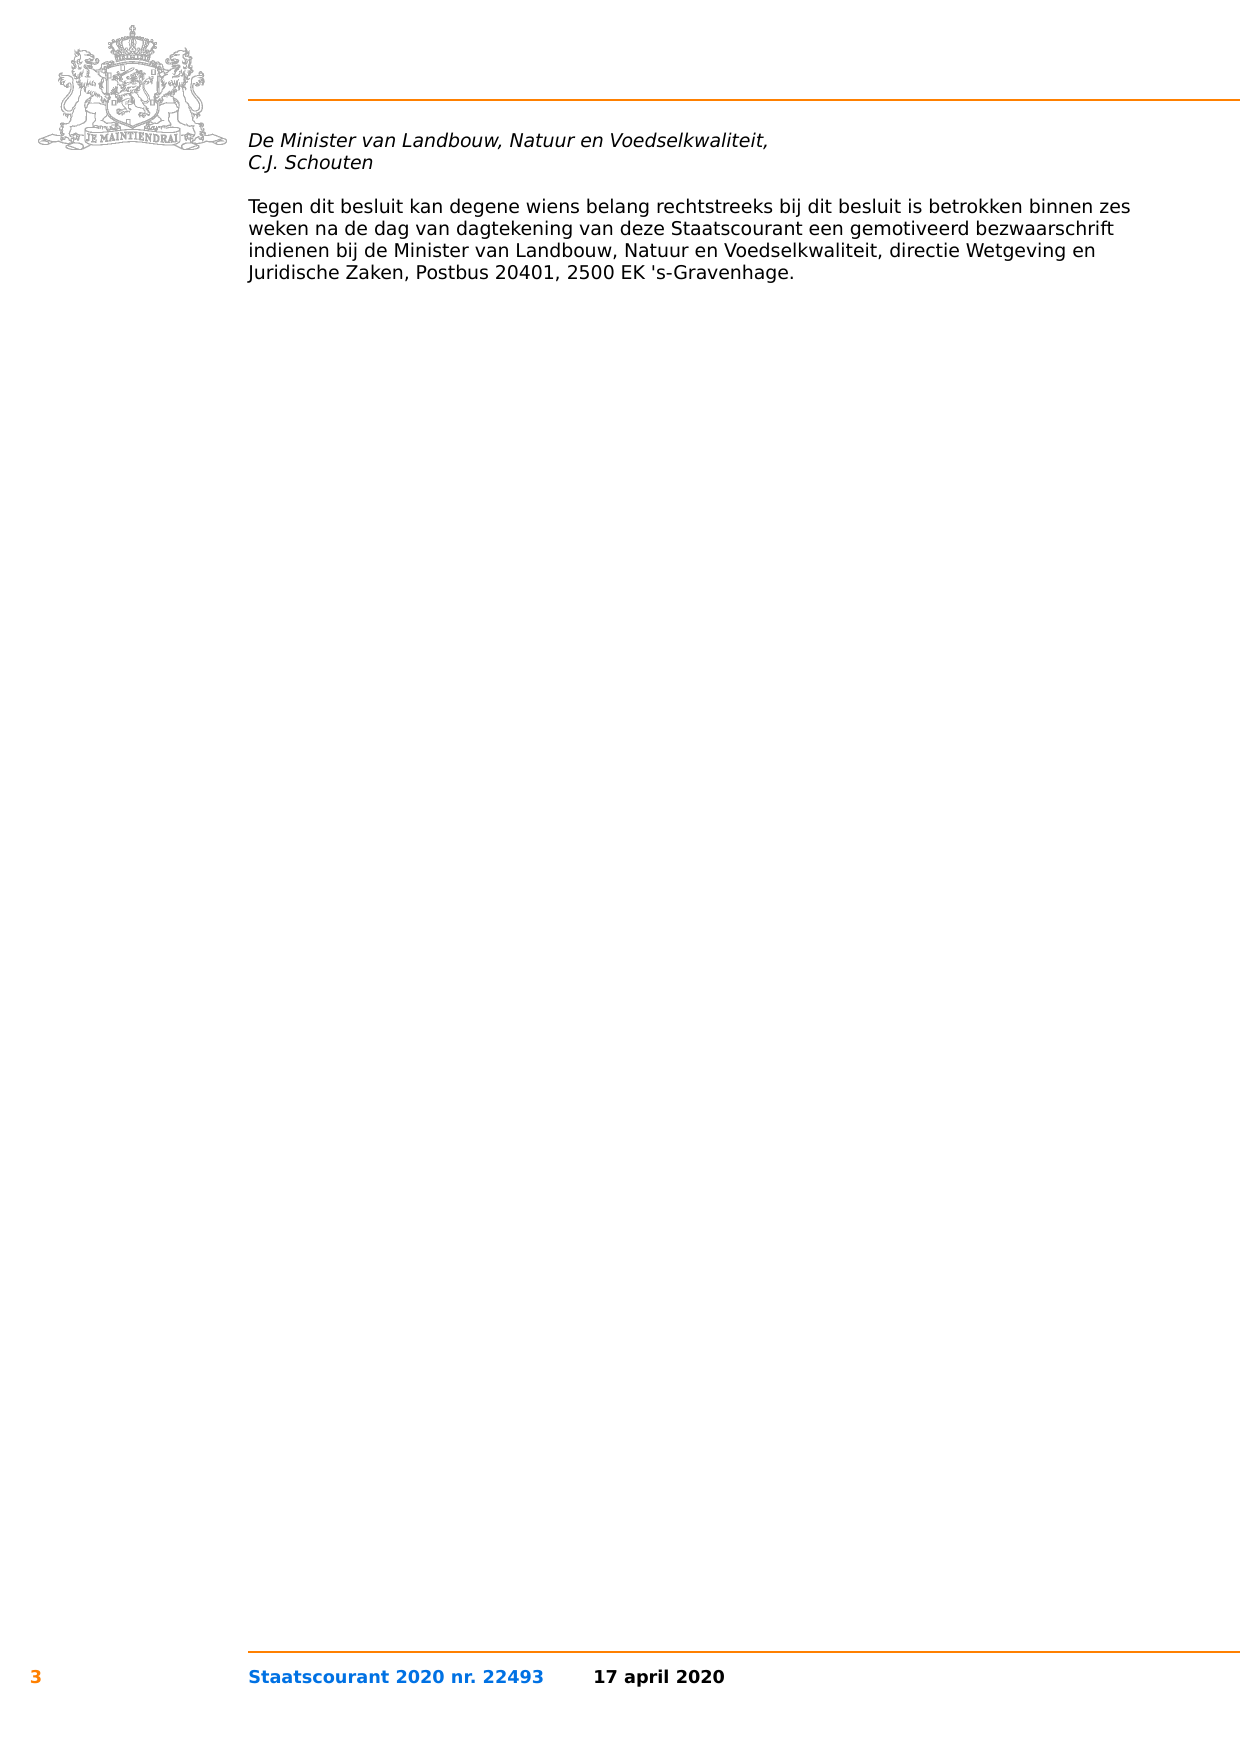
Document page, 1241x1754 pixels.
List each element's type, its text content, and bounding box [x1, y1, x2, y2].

text Tegen dit besluit kan degene wiens belang rechtstreeks bij dit besluit is betrokken binnen zes weken na de dag van dagtekening van deze Staatscourant een gemotiveerd bezwaarschrift indienen bij de Minister van Landbouw, Natuur en Voedselkwaliteit, directie Wetgeving en Juridische Zaken, Postbus 20401, 2500 EK 's-Gravenhage. [248, 196, 1163, 284]
picture [38, 25, 227, 150]
text De Minister van Landbouw, Natuur en Voedselkwaliteit, C.J. Schouten [248, 130, 1163, 174]
